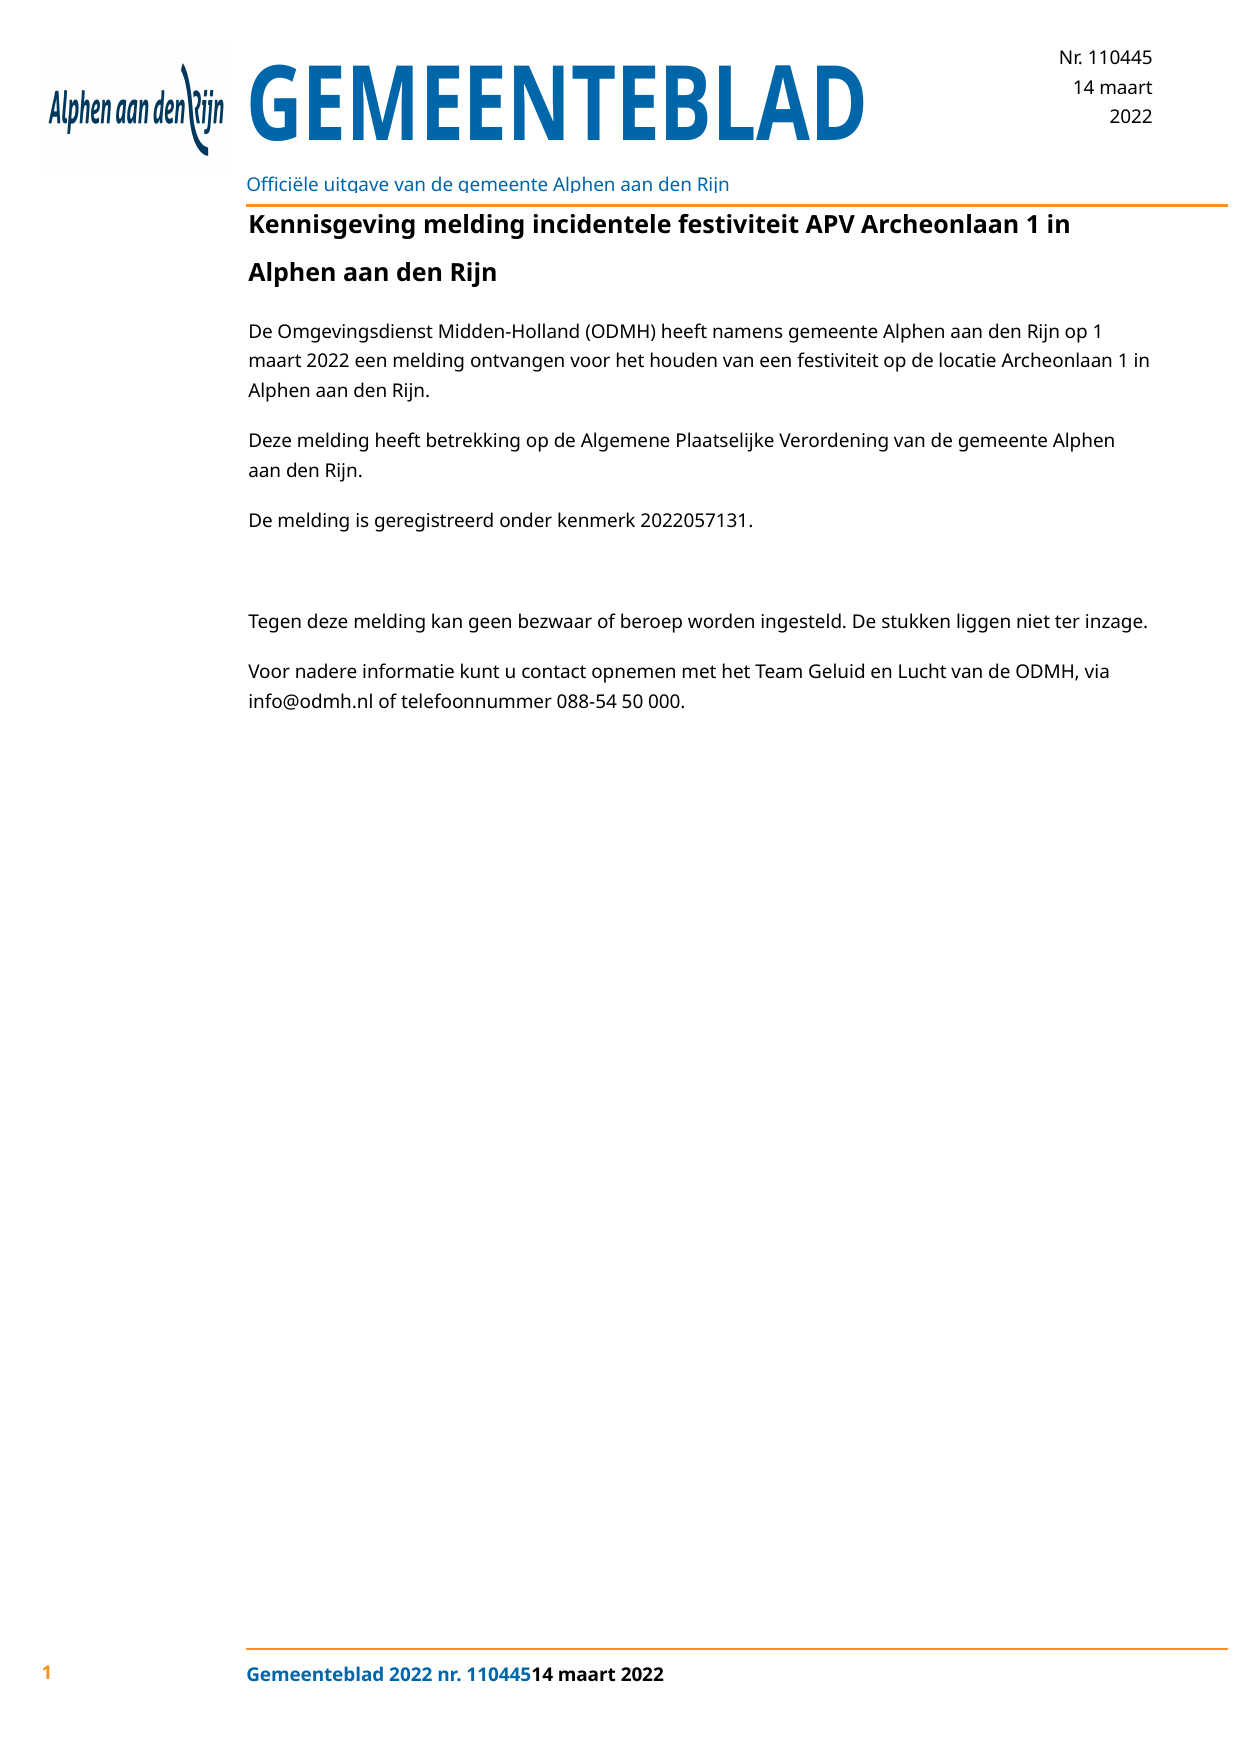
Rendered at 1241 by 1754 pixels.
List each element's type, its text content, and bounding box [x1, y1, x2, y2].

text De melding is geregistreerd onder kenmerk 2022057131. [248, 507, 1152, 533]
text Voor nadere informatie kunt u contact opnemen met het Team Geluid en Lucht van de ODMH, via info@odmh.nl of telefoonnummer 088-54 50 000. [248, 659, 1152, 714]
text Tegen deze melding kan geen bezwaar of beroep worden ingesteld. De stukken liggen niet ter inzage. [248, 608, 1152, 634]
text Deze melding heeft betrekking op de Algemene Plaatselijke Verordening van de gemeente Alphen aan den Rijn. [248, 427, 1152, 483]
picture [41, 47, 231, 172]
text Kennisgeving melding incidentele festiviteit APV Archeonlaan 1 in Alphen aan den Rijn [248, 207, 1152, 288]
text De Omgevingsdienst Midden-Holland (ODMH) heeft namens gemeente Alphen aan den Rijn op 1 maart 2022 een melding ontvangen voor het houden van een festiviteit op de locatie Archeonlaan 1 in Alphen aan den Rijn. [248, 318, 1152, 403]
